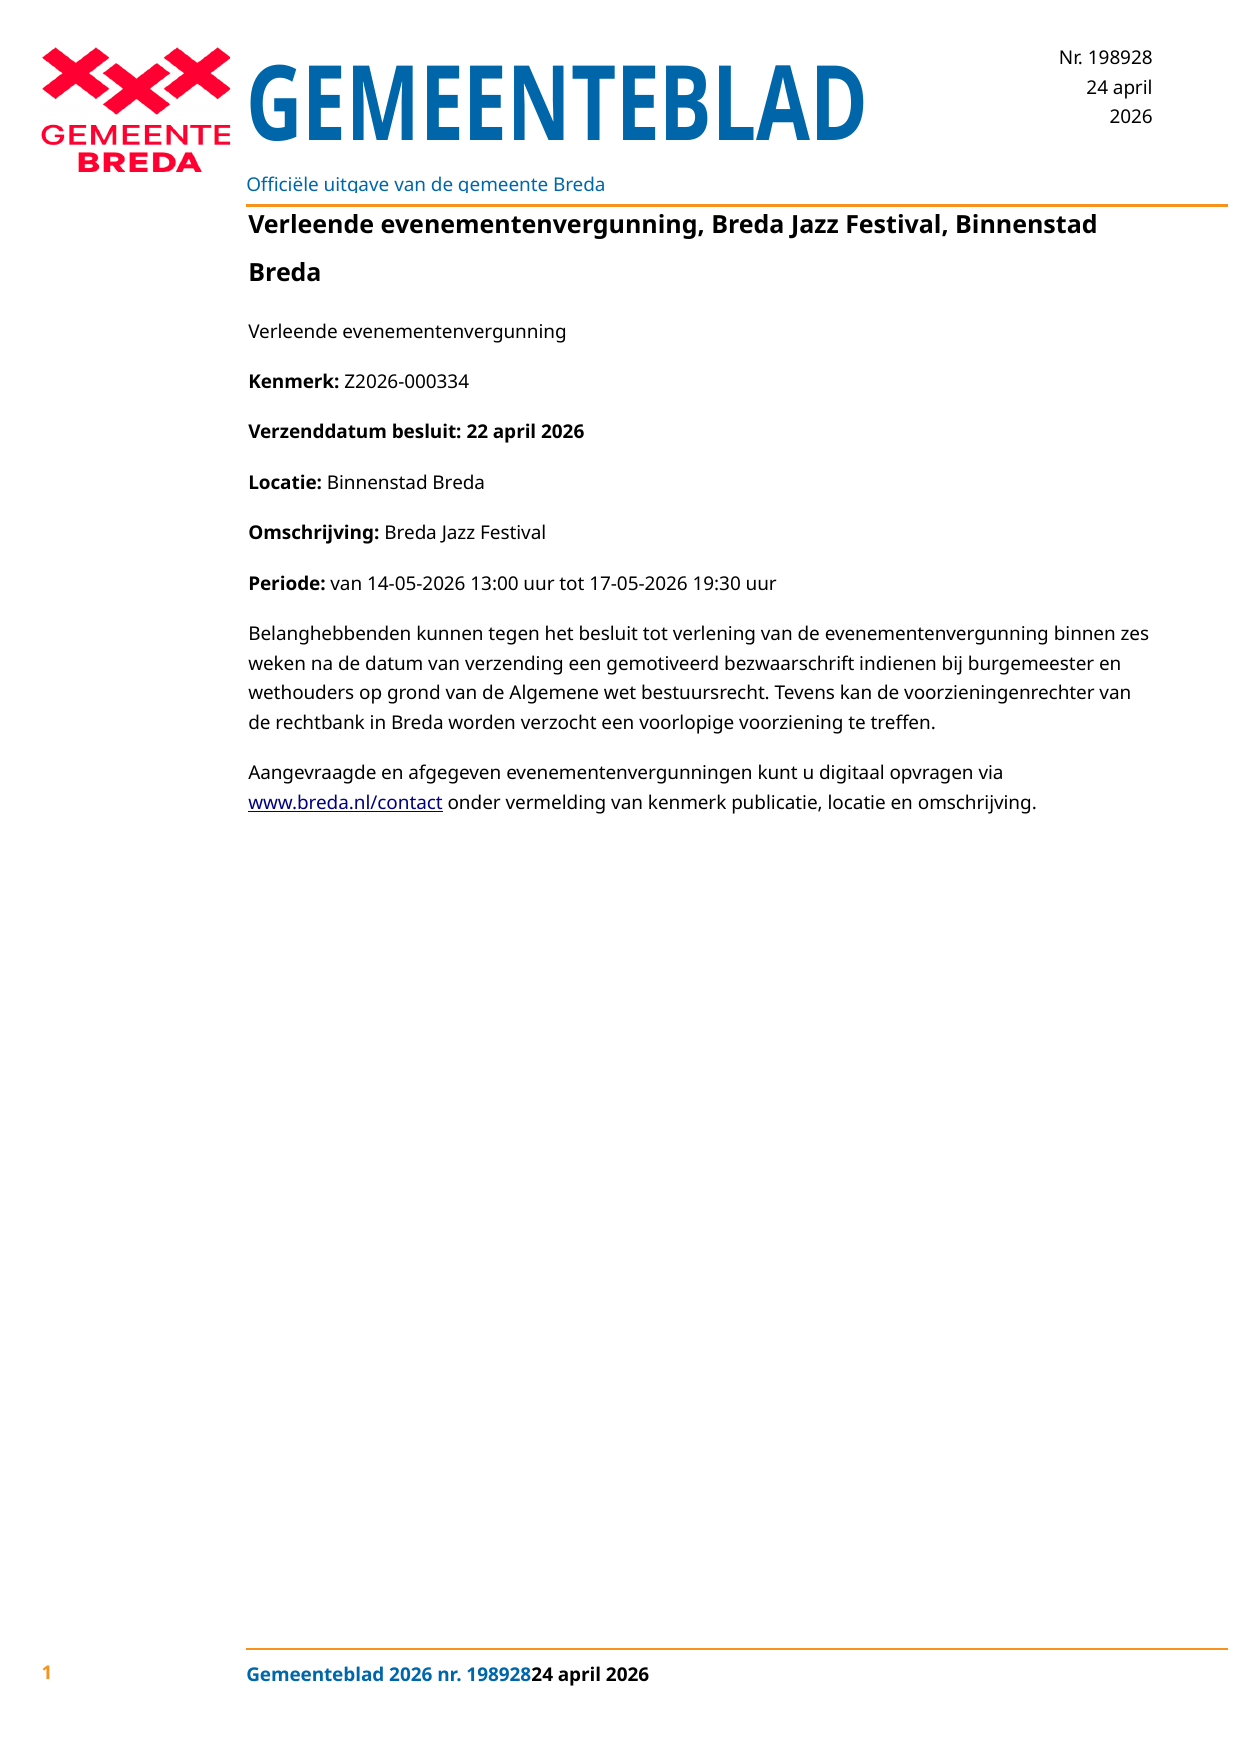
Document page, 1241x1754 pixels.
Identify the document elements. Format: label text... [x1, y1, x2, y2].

text Verleende evenementenvergunning [248, 318, 1152, 344]
text Aangevraagde en afgegeven evenementenvergunningen kunt u digitaal opvragen via www.breda.nl/contact onder vermelding van kenmerk publicatie, locatie en omschrijving. [248, 759, 1152, 815]
picture [41, 47, 231, 172]
text Verzenddatum besluit: 22 april 2026 [248, 419, 1152, 444]
text Periode: van 14-05-2026 13:00 uur tot 17-05-2026 19:30 uur [248, 570, 1152, 596]
text Locatie: Binnenstad Breda [248, 469, 1152, 495]
text Belanghebbenden kunnen tegen het besluit tot verlening van de evenementenvergunning binnen zes weken na de datum van verzending een gemotiveerd bezwaarschrift indienen bij burgemeester en wethouders op grond van de Algemene wet bestuursrecht. Tevens kan de voorzieningenrechter van de rechtbank in Breda worden verzocht een voorlopige voorziening te treffen. [248, 620, 1152, 735]
text Omschrijving: Breda Jazz Festival [248, 519, 1152, 545]
text Verleende evenementenvergunning, Breda Jazz Festival, Binnenstad Breda [248, 207, 1152, 288]
text Kenmerk: Z2026-000334 [248, 368, 1152, 394]
